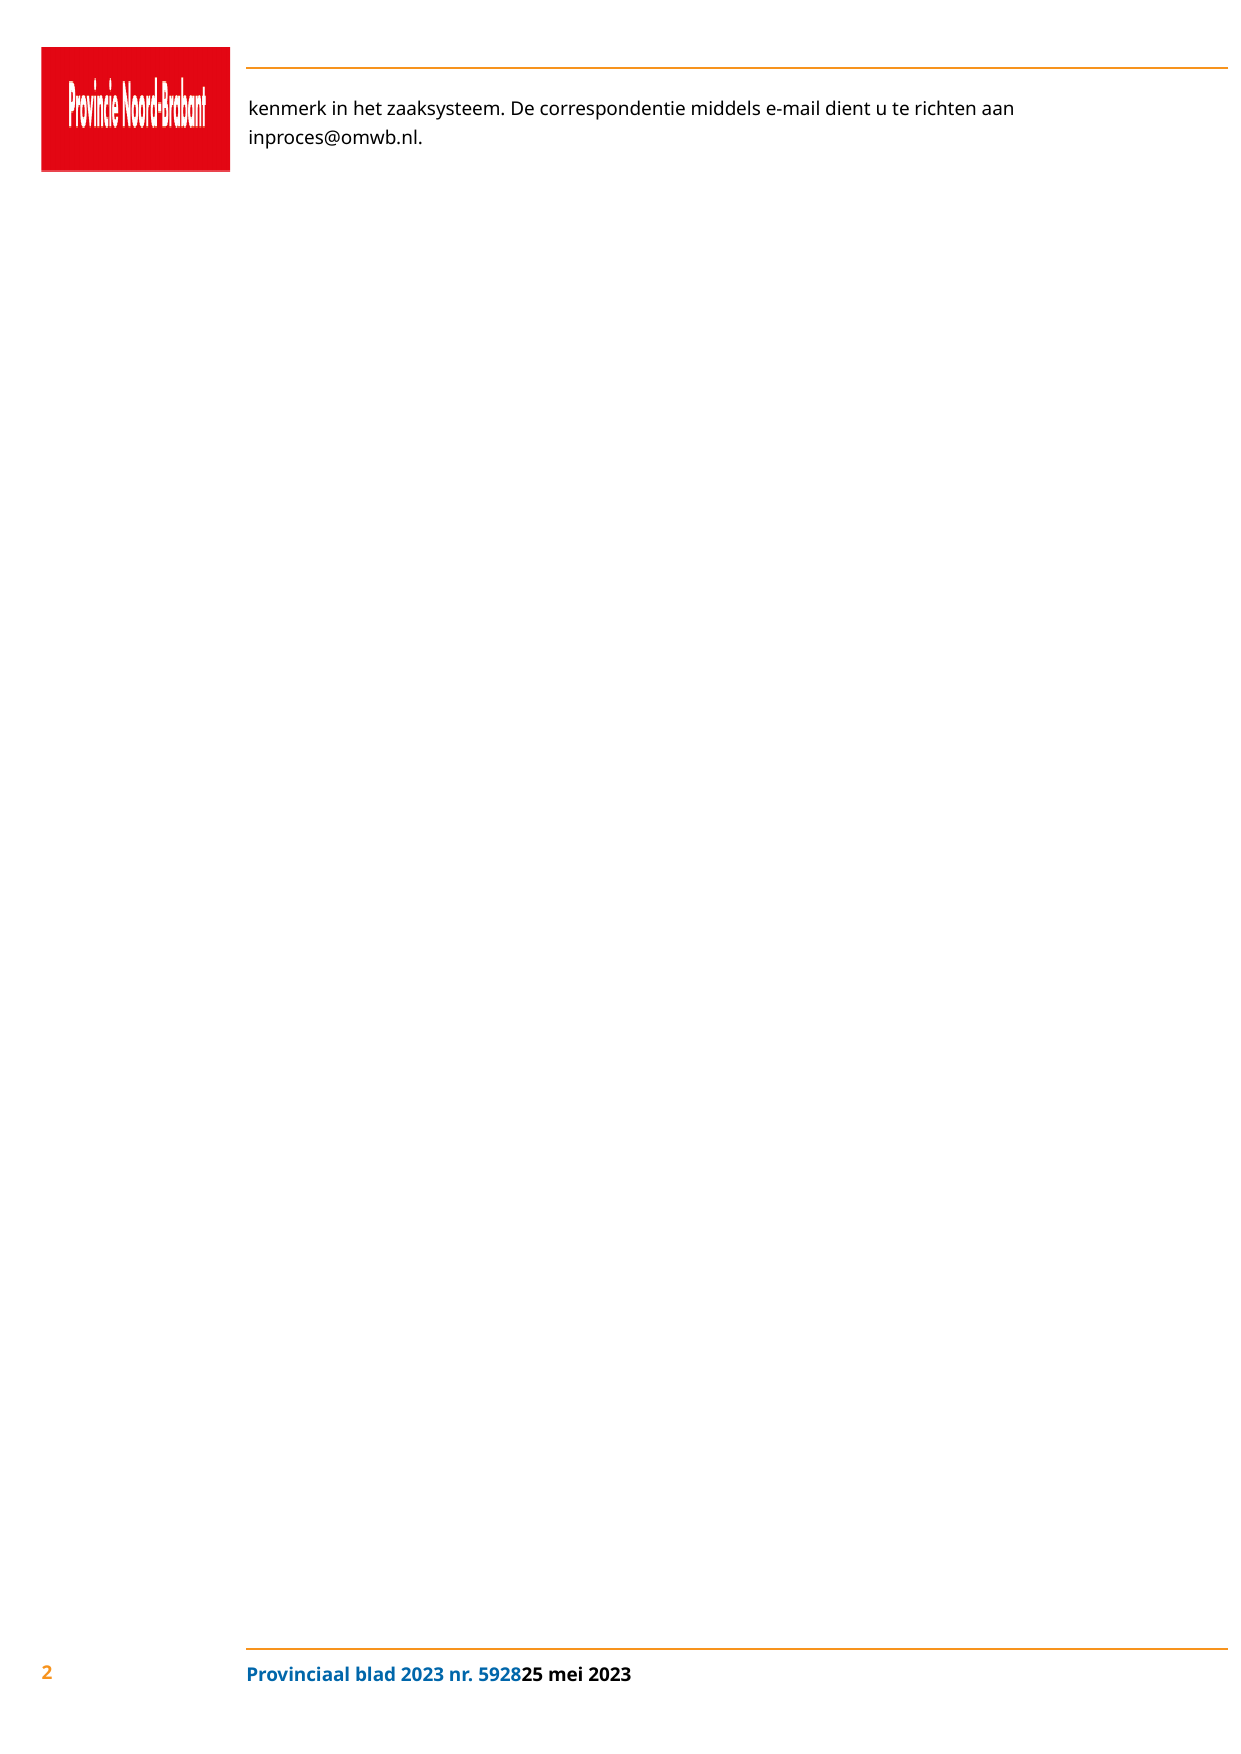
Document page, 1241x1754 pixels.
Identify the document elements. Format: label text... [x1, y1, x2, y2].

picture [41, 47, 231, 172]
text kenmerk in het zaaksysteem. De correspondentie middels e-mail dient u te richten aan inproces@omwb.nl. [248, 95, 1152, 150]
